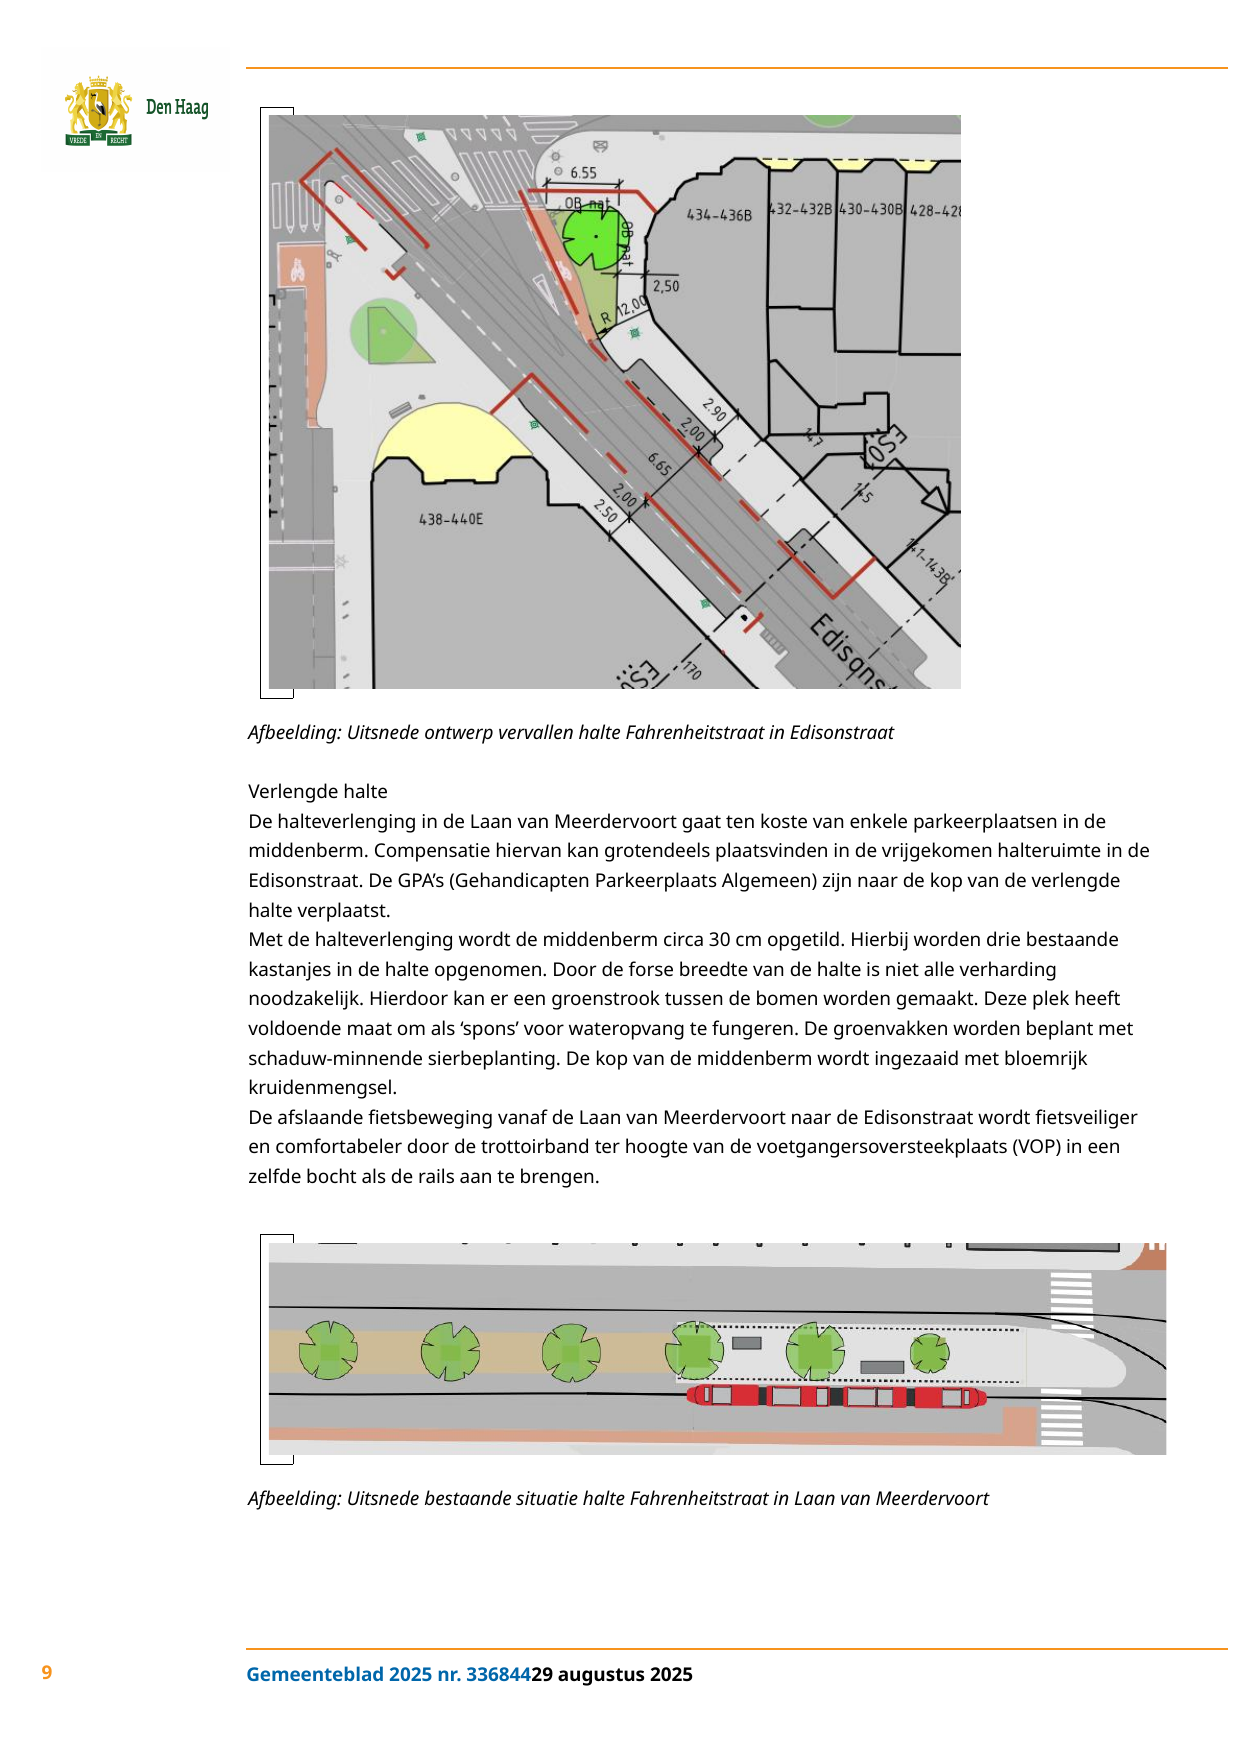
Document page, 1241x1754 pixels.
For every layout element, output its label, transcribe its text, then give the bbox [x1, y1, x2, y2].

text De afslaande fietsbeweging vanaf de Laan van Meerdervoort naar de Edisonstraat wordt fietsveiliger en comfortabeler door de trottoirband ter hoogte van de voetgangersoversteekplaats (VOP) in een zelfde bocht als de rails aan te brengen. [248, 1104, 1152, 1189]
text De halteverlenging in de Laan van Meerdervoort gaat ten koste van enkele parkeerplaatsen in de middenberm. Compensatie hiervan kan grotendeels plaatsvinden in de vrijgekomen halteruimte in de Edisonstraat. De GPA’s (Gehandicapten Parkeerplaats Algemeen) zijn naar de kop van de verlengde halte verplaatst. [248, 808, 1152, 923]
picture [268, 115, 961, 689]
picture [268, 1243, 1167, 1455]
text Afbeelding: Uitsnede bestaande situatie halte Fahrenheitstraat in Laan van Meerdervoort [248, 1485, 1152, 1511]
text Met de halteverlenging wordt de middenberm circa 30 cm opgetild. Hierbij worden drie bestaande kastanjes in de halte opgenomen. Door de forse breedte van de halte is niet alle verharding noodzakelijk. Hierdoor kan er een groenstrook tussen de bomen worden gemaakt. Deze plek heeft voldoende maat om als ‘spons’ voor wateropvang te fungeren. De groenvakken worden beplant met schaduw-minnende sierbeplanting. De kop van de middenberm wordt ingezaaid met bloemrijk kruidenmengsel. [248, 926, 1152, 1100]
text Afbeelding: Uitsnede ontwerp vervallen halte Fahrenheitstraat in Edisonstraat [248, 719, 1152, 745]
picture [41, 47, 231, 172]
text Verlengde halte [248, 778, 1152, 804]
